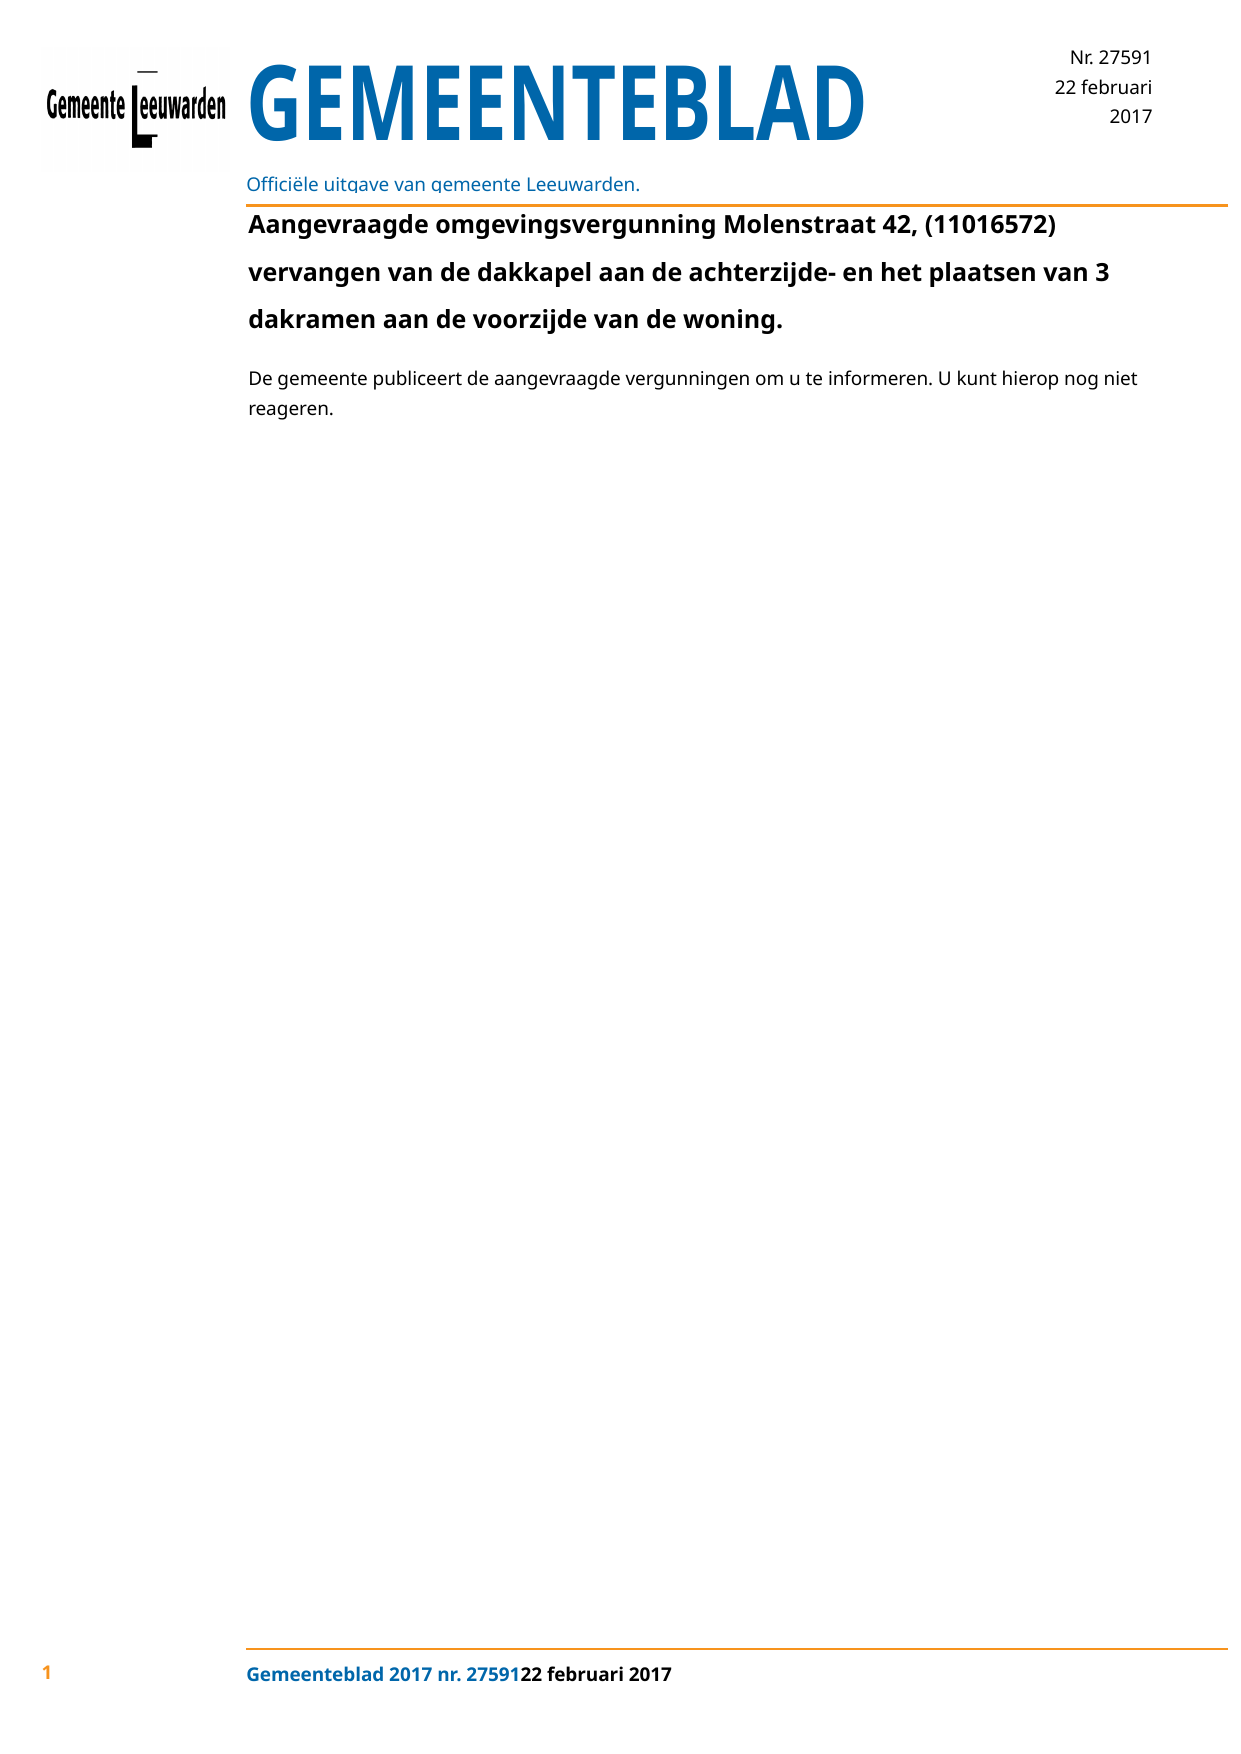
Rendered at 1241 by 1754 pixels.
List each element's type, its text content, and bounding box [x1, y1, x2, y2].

text De gemeente publiceert de aangevraagde vergunningen om u te informeren. U kunt hierop nog niet reageren. [248, 366, 1152, 421]
picture [41, 47, 231, 172]
text Aangevraagde omgevingsvergunning Molenstraat 42, (11016572) vervangen van de dakkapel aan de achterzijde- en het plaatsen van 3 dakramen aan de voorzijde van de woning. [248, 207, 1152, 336]
